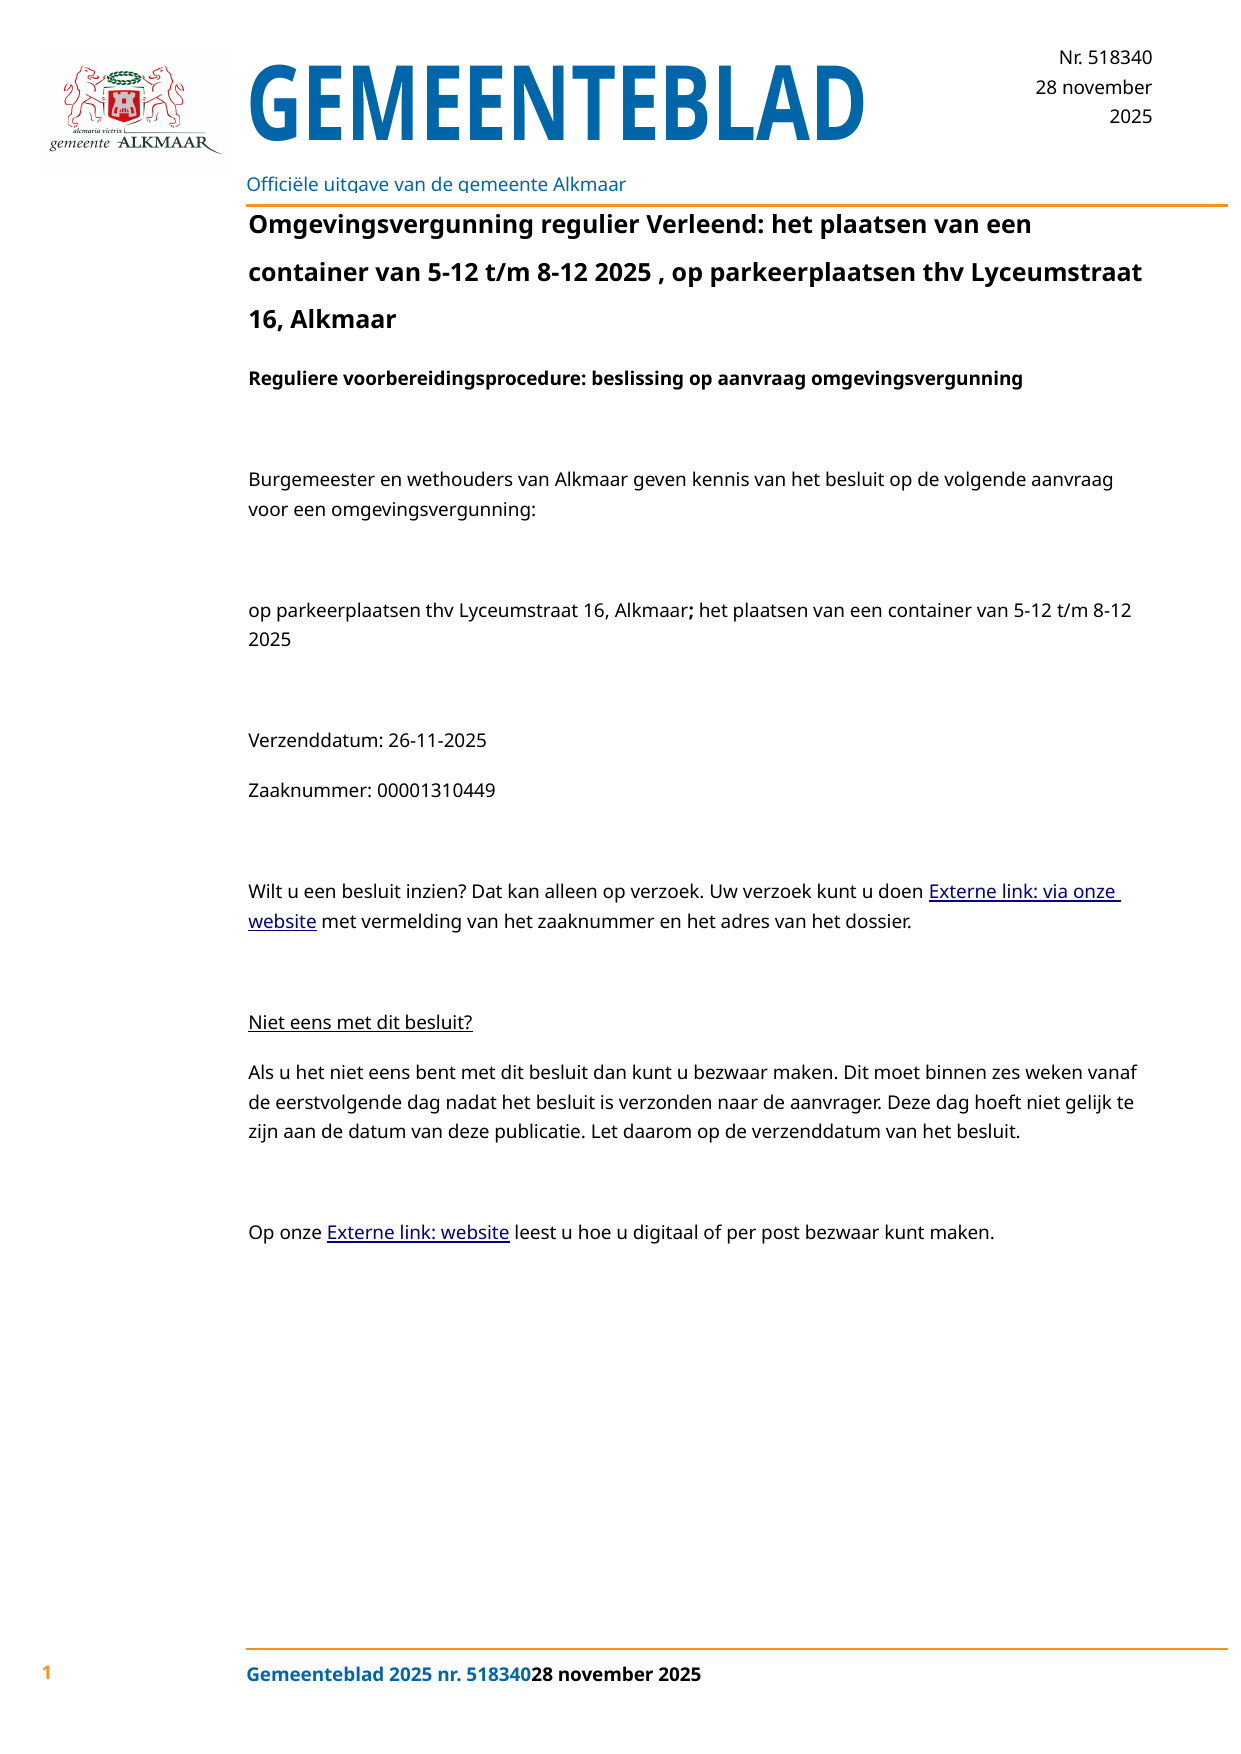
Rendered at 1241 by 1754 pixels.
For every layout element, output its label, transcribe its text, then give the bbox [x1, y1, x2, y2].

text Op onze Externe link: website leest u hoe u digitaal of per post bezwaar kunt maken. [248, 1219, 1152, 1245]
text op parkeerplaatsen thv Lyceumstraat 16, Alkmaar; het plaatsen van een container van 5-12 t/m 8-12 2025 [248, 597, 1152, 652]
text Verzenddatum: 26-11-2025 [248, 727, 1152, 753]
text Omgevingsvergunning regulier Verleend: het plaatsen van een container van 5-12 t/m 8-12 2025 , op parkeerplaatsen thv Lyceumstraat 16, Alkmaar [248, 207, 1152, 336]
text Burgemeester en wethouders van Alkmaar geven kennis van het besluit op de volgende aanvraag voor een omgevingsvergunning: [248, 466, 1152, 522]
text Als u het niet eens bent met dit besluit dan kunt u bezwaar maken. Dit moet binnen zes weken vanaf de eerstvolgende dag nadat het besluit is verzonden naar de aanvrager. Deze dag hoeft niet gelijk te zijn aan de datum van deze publicatie. Let daarom op de verzenddatum van het besluit. [248, 1059, 1152, 1144]
text Wilt u een besluit inzien? Dat kan alleen op verzoek. Uw verzoek kunt u doen Externe link: via onze website met vermelding van het zaaknummer en het adres van het dossier. [248, 878, 1152, 934]
picture [41, 47, 231, 172]
text Zaaknummer: 00001310449 [248, 778, 1152, 803]
text Reguliere voorbereidingsprocedure: beslissing op aanvraag omgevingsvergunning [248, 366, 1152, 391]
text Niet eens met dit besluit? [248, 1009, 1152, 1034]
